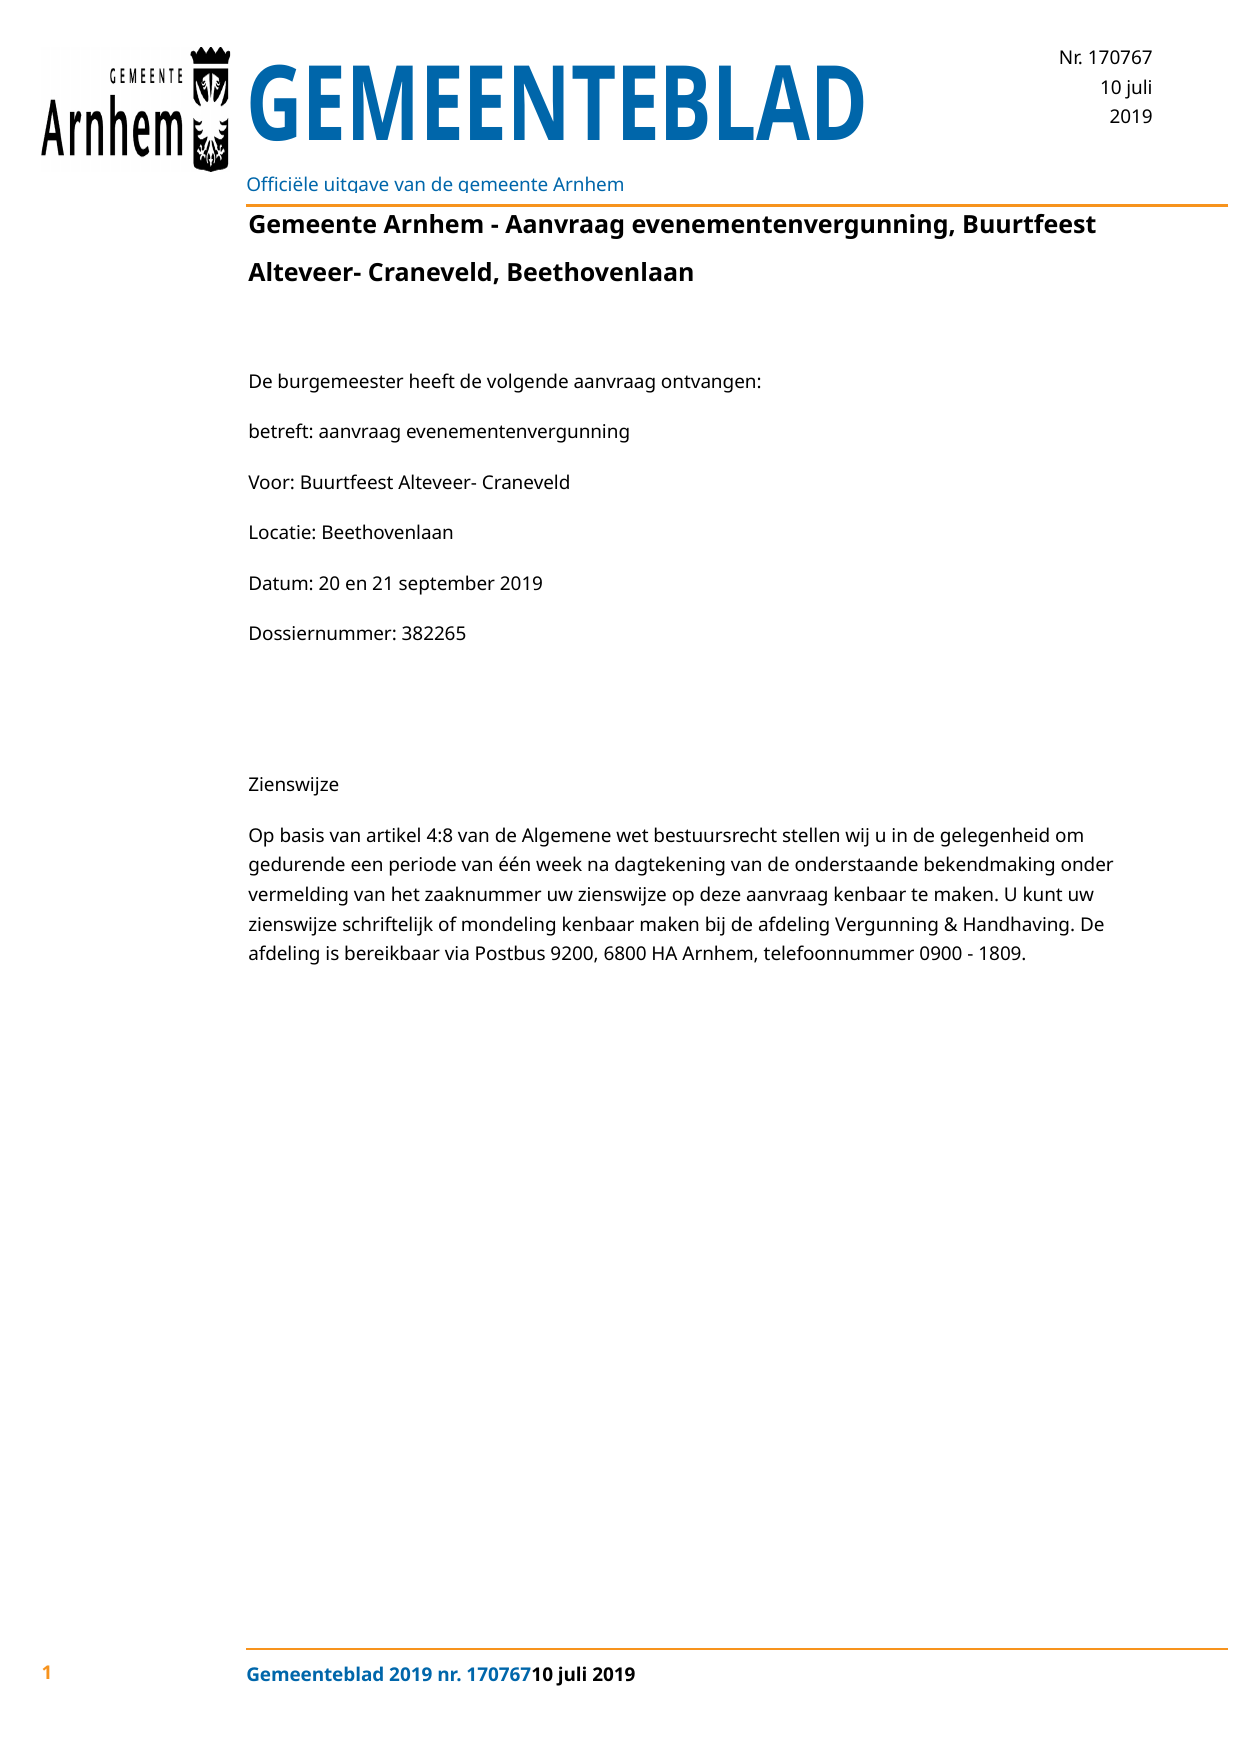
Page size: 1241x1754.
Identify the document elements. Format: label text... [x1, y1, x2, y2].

text Zienswijze [248, 772, 1152, 797]
text Datum: 20 en 21 september 2019 [248, 570, 1152, 596]
text Gemeente Arnhem - Aanvraag evenementenvergunning, Buurtfeest Alteveer- Craneveld, Beethovenlaan [248, 207, 1152, 288]
text Op basis van artikel 4:8 van de Algemene wet bestuursrecht stellen wij u in de gelegenheid om gedurende een periode van één week na dagtekening van de onderstaande bekendmaking onder vermelding van het zaaknummer uw zienswijze op deze aanvraag kenbaar te maken. U kunt uw zienswijze schriftelijk of mondeling kenbaar maken bij de afdeling Vergunning & Handhaving. De afdeling is bereikbaar via Postbus 9200, 6800 HA Arnhem, telefoonnummer 0900 - 1809. [248, 822, 1152, 966]
text betreft: aanvraag evenementenvergunning [248, 419, 1152, 444]
text Voor: Buurtfeest Alteveer- Craneveld [248, 469, 1152, 495]
picture [41, 47, 231, 172]
text De burgemeester heeft de volgende aanvraag ontvangen: [248, 368, 1152, 394]
text Locatie: Beethovenlaan [248, 519, 1152, 545]
text Dossiernummer: 382265 [248, 620, 1152, 646]
